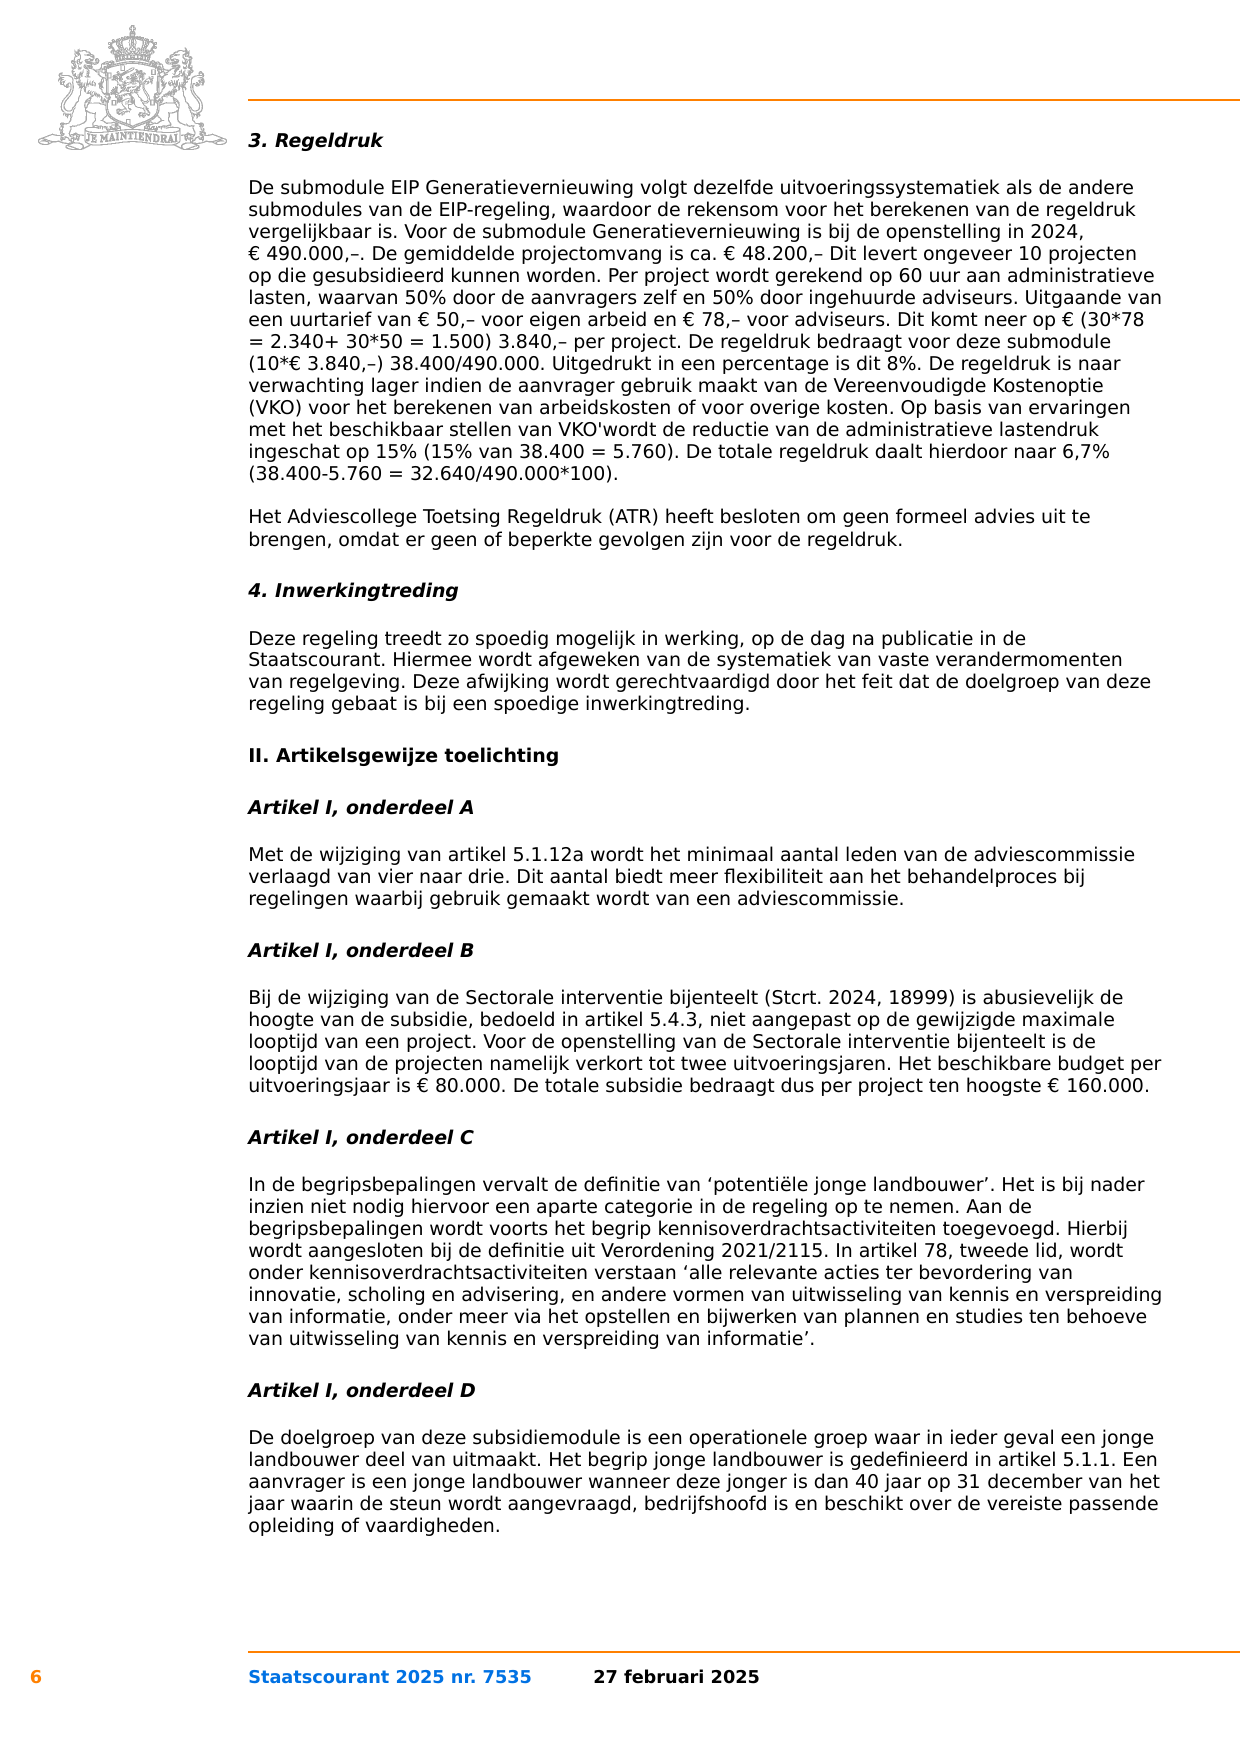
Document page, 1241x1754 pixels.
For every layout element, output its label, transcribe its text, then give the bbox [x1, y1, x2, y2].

text Het Adviescollege Toetsing Regeldruk (ATR) heeft besloten om geen formeel advies uit te brengen, omdat er geen of beperkte gevolgen zijn voor de regeldruk. [248, 506, 1163, 550]
subtitle II. Artikelsgewijze toelichting [248, 745, 1163, 767]
text Bij de wijziging van de Sectorale interventie bijenteelt (Stcrt. 2024, 18999) is abusievelijk de hoogte van de subsidie, bedoeld in artikel 5.4.3, niet aangepast op de gewijzigde maximale looptijd van een project. Voor de openstelling van de Sectorale interventie bijenteelt is de looptijd van de projecten namelijk verkort tot twee uitvoeringsjaren. Het beschikbare budget per uitvoeringsjaar is € 80.000. De totale subsidie bedraagt dus per project ten hoogste € 160.000. [248, 987, 1163, 1097]
subtitle Artikel I, onderdeel D [248, 1380, 1163, 1402]
text Deze regeling treedt zo spoedig mogelijk in werking, op de dag na publicatie in de Staatscourant. Hiermee wordt afgeweken van de systematiek van vaste verandermomenten van regelgeving. Deze afwijking wordt gerechtvaardigd door het feit dat de doelgroep van deze regeling gebaat is bij een spoedige inwerkingtreding. [248, 627, 1163, 715]
subtitle Artikel I, onderdeel A [248, 797, 1163, 819]
subtitle 4. Inwerkingtreding [248, 580, 1163, 602]
text De doelgroep van deze subsidiemodule is een operationele groep waar in ieder geval een jonge landbouwer deel van uitmaakt. Het begrip jonge landbouwer is gedefinieerd in artikel 5.1.1. Een aanvrager is een jonge landbouwer wanneer deze jonger is dan 40 jaar op 31 december van het jaar waarin de steun wordt aangevraagd, bedrijfshoofd is en beschikt over de vereiste passende opleiding of vaardigheden. [248, 1427, 1163, 1537]
picture [38, 25, 227, 150]
text In de begripsbepalingen vervalt de definitie van ‘potentiële jonge landbouwer’. Het is bij nader inzien niet nodig hiervoor een aparte categorie in de regeling op te nemen. Aan de begripsbepalingen wordt voorts het begrip kennisoverdrachtsactiviteiten toegevoegd. Hierbij wordt aangesloten bij de definitie uit Verordening 2021/2115. In artikel 78, tweede lid, wordt onder kennisoverdrachtsactiviteiten verstaan ‘alle relevante acties ter bevordering van innovatie, scholing en advisering, en andere vormen van uitwisseling van kennis en verspreiding van informatie, onder meer via het opstellen en bijwerken van plannen en studies ten behoeve van uitwisseling van kennis en verspreiding van informatie’. [248, 1174, 1163, 1350]
text De submodule EIP Generatievernieuwing volgt dezelfde uitvoeringssystematiek als de andere submodules van de EIP-regeling, waardoor de rekensom voor het berekenen van de regeldruk vergelijkbaar is. Voor de submodule Generatievernieuwing is bij de openstelling in 2024, € 490.000,–. De gemiddelde projectomvang is ca. € 48.200,– Dit levert ongeveer 10 projecten op die gesubsidieerd kunnen worden. Per project wordt gerekend op 60 uur aan administratieve lasten, waarvan 50% door de aanvragers zelf en 50% door ingehuurde adviseurs. Uitgaande van een uurtarief van € 50,– voor eigen arbeid en € 78,– voor adviseurs. Dit komt neer op € (30*78 = 2.340+ 30*50 = 1.500) 3.840,– per project. De regeldruk bedraagt voor deze submodule (10*€ 3.840,–) 38.400/490.000. Uitgedrukt in een percentage is dit 8%. De regeldruk is naar verwachting lager indien de aanvrager gebruik maakt van de Vereenvoudigde Kostenoptie (VKO) voor het berekenen van arbeidskosten of voor overige kosten. Op basis van ervaringen met het beschikbaar stellen van VKO'wordt de reductie van de administratieve lastendruk ingeschat op 15% (15% van 38.400 = 5.760). De totale regeldruk daalt hierdoor naar 6,7% (38.400-5.760 = 32.640/490.000*100). [248, 177, 1163, 484]
subtitle 3. Regeldruk [248, 130, 1163, 152]
text Met de wijziging van artikel 5.1.12a wordt het minimaal aantal leden van de adviescommissie verlaagd van vier naar drie. Dit aantal biedt meer flexibiliteit aan het behandelproces bij regelingen waarbij gebruik gemaakt wordt van een adviescommissie. [248, 844, 1163, 910]
subtitle Artikel I, onderdeel B [248, 940, 1163, 962]
subtitle Artikel I, onderdeel C [248, 1127, 1163, 1149]
